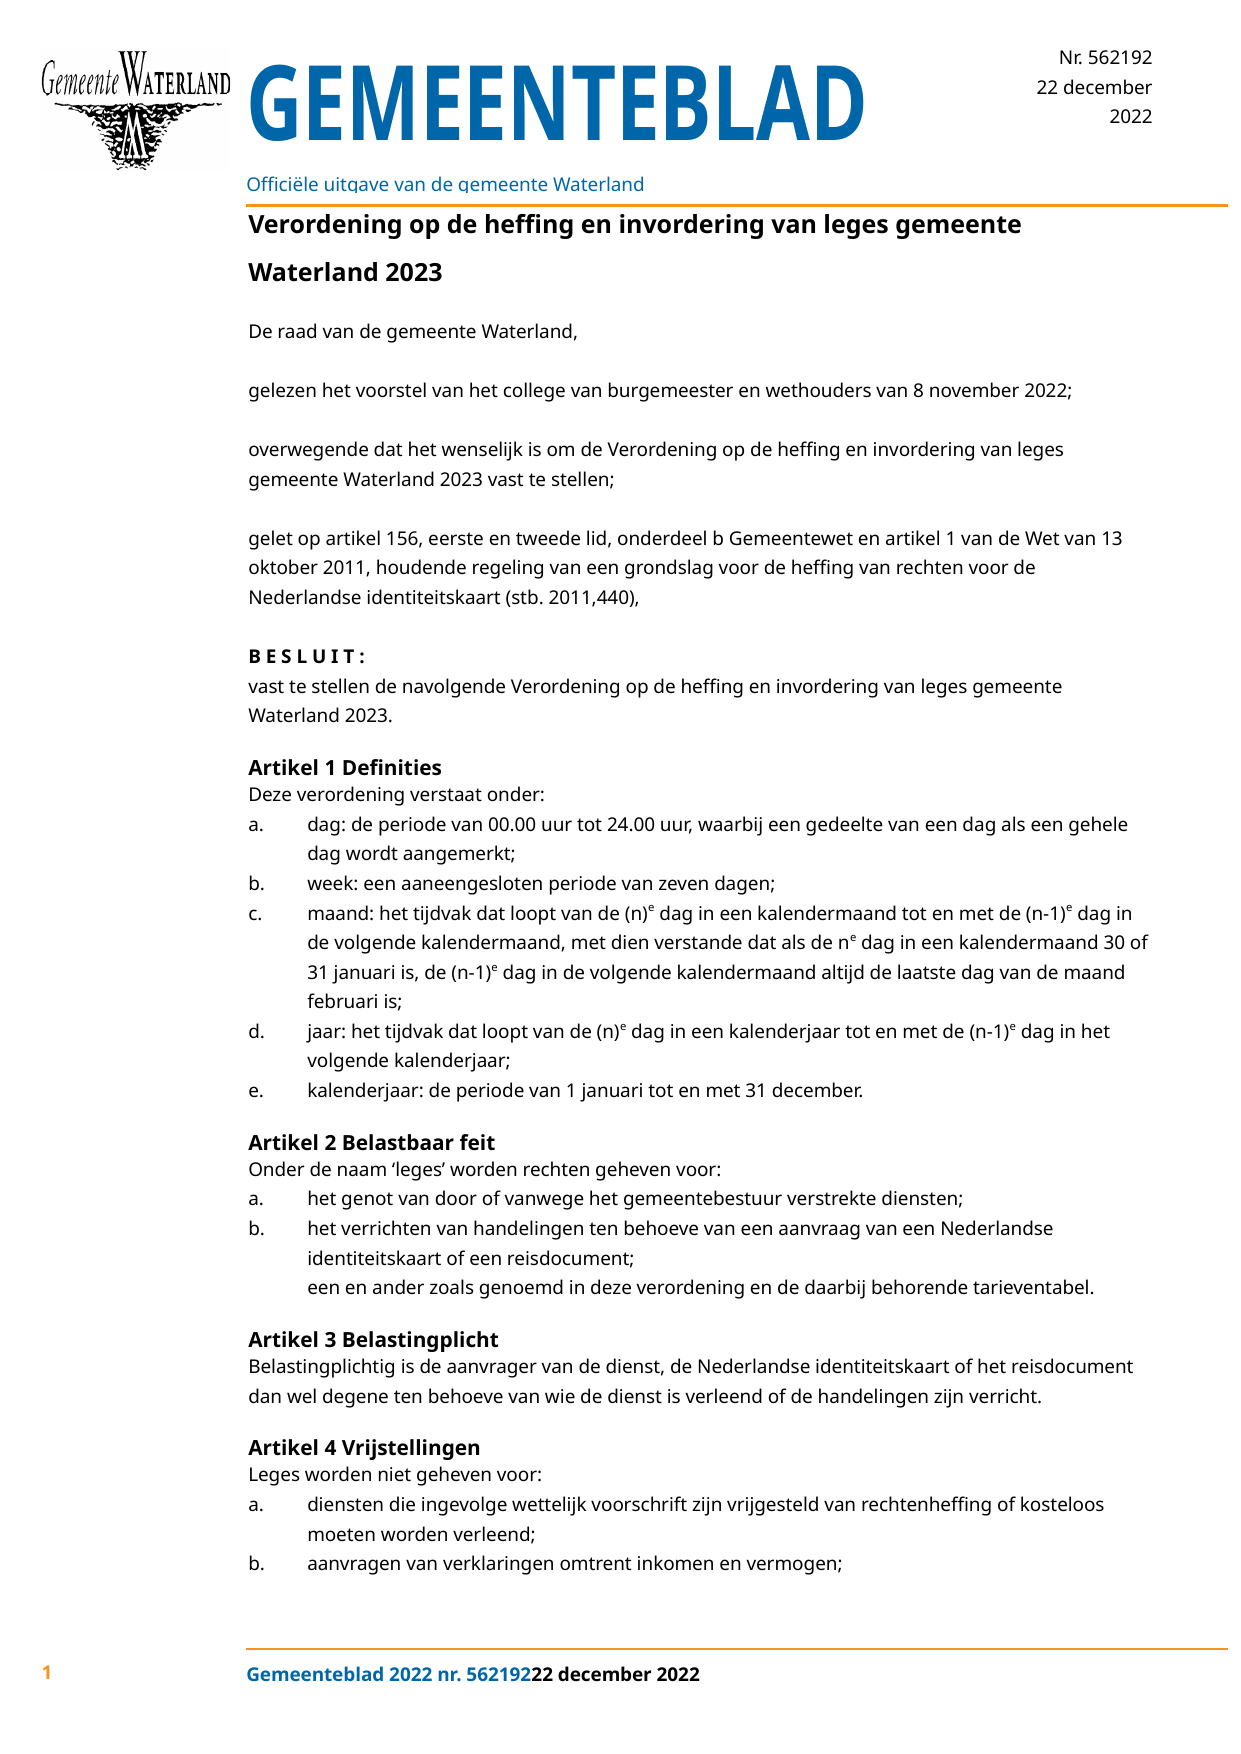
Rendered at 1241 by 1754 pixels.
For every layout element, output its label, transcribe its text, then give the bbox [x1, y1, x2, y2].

list het genot van door of vanwege het gemeentebestuur verstrekte diensten; [248, 1186, 1152, 1211]
text gelezen het voorstel van het college van burgemeester en wethouders van 8 november 2022; [248, 377, 1152, 403]
list jaar: het tijdvak dat loopt van de (n)e dag in een kalenderjaar tot en met de (n-1)e dag in het volgende kalenderjaar; [248, 1018, 1152, 1073]
text Belastingplichtig is de aanvrager van de dienst, de Nederlandse identiteitskaart of het reisdocument dan wel degene ten behoeve van wie de dienst is verleend of de handelingen zijn verricht. [248, 1353, 1152, 1408]
list diensten die ingevolge wettelijk voorschrift zijn vrijgesteld van rechtenheffing of kosteloos moeten worden verleend; [248, 1491, 1152, 1547]
text overwegende dat het wenselijk is om de Verordening op de heffing en invordering van leges gemeente Waterland 2023 vast te stellen; [248, 436, 1152, 492]
text Artikel 4 Vrijstellingen [248, 1433, 1152, 1462]
text Onder de naam ‘leges’ worden rechten geheven voor: [248, 1156, 1152, 1182]
list kalenderjaar: de periode van 1 januari tot en met 31 december. [248, 1077, 1152, 1103]
text vast te stellen de navolgende Verordening op de heffing en invordering van leges gemeente Waterland 2023. [248, 673, 1152, 728]
text Leges worden niet geheven voor: [248, 1462, 1152, 1487]
text gelet op artikel 156, eerste en tweede lid, onderdeel b Gemeentewet en artikel 1 van de Wet van 13 oktober 2011, houdende regeling van een grondslag voor de heffing van rechten voor de Nederlandse identiteitskaart (stb. 2011,440), [248, 525, 1152, 610]
list week: een aaneengesloten periode van zeven dagen; [248, 870, 1152, 896]
list aanvragen van verklaringen omtrent inkomen en vermogen; [248, 1550, 1152, 1576]
text B E S L U I T : [248, 643, 1152, 669]
text De raad van de gemeente Waterland, [248, 318, 1152, 344]
picture [41, 47, 231, 172]
text Artikel 1 Definities [248, 753, 1152, 781]
list het verrichten van handelingen ten behoeve van een aanvraag van een Nederlandse identiteitskaart of een reisdocument; [248, 1215, 1152, 1271]
text Deze verordening verstaat onder: [248, 781, 1152, 807]
text Artikel 2 Belastbaar feit [248, 1128, 1152, 1156]
list een en ander zoals genoemd in deze verordening en de daarbij behorende tarieventabel. [248, 1274, 1152, 1300]
list maand: het tijdvak dat loopt van de (n)e dag in een kalendermaand tot en met de (n-1)e dag in de volgende kalendermaand, met dien verstande dat als de ne dag in een kalendermaand 30 of 31 januari is, de (n-1)e dag in de volgende kalendermaand altijd de laatste dag van de maand februari is; [248, 900, 1152, 1014]
text Verordening op de heffing en invordering van leges gemeente Waterland 2023 [248, 207, 1152, 288]
text Artikel 3 Belastingplicht [248, 1325, 1152, 1353]
list dag: de periode van 00.00 uur tot 24.00 uur, waarbij een gedeelte van een dag als een gehele dag wordt aangemerkt; [248, 811, 1152, 866]
